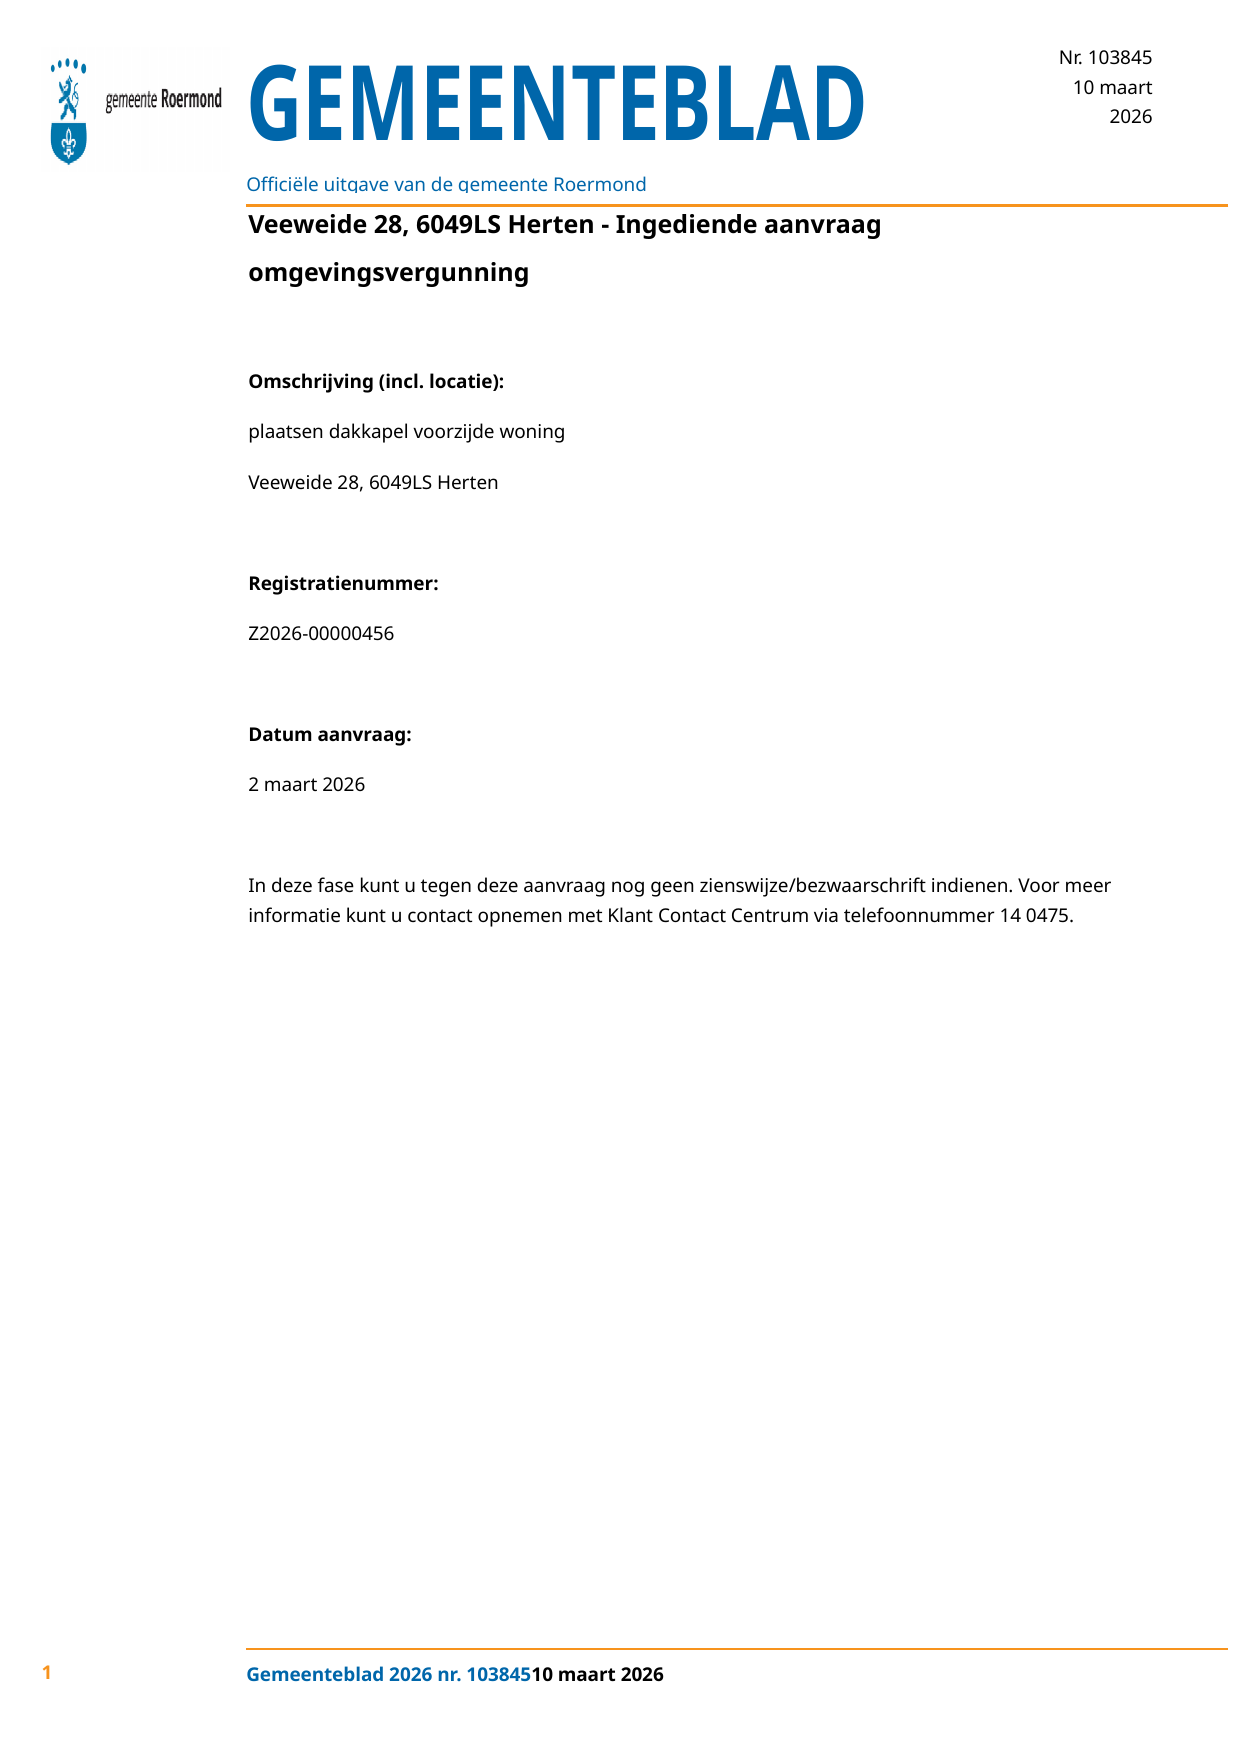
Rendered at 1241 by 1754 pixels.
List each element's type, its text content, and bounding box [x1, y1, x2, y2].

picture [41, 47, 231, 172]
text Omschrijving (incl. locatie): [248, 368, 1152, 394]
text 2 maart 2026 [248, 772, 1152, 797]
text Z2026-00000456 [248, 620, 1152, 646]
text plaatsen dakkapel voorzijde woning [248, 419, 1152, 444]
text In deze fase kunt u tegen deze aanvraag nog geen zienswijze/bezwaarschrift indienen. Voor meer informatie kunt u contact opnemen met Klant Contact Centrum via telefoonnummer 14 0475. [248, 872, 1152, 928]
text Veeweide 28, 6049LS Herten - Ingediende aanvraag omgevingsvergunning [248, 207, 1152, 288]
text Datum aanvraag: [248, 721, 1152, 747]
text Registratienummer: [248, 570, 1152, 596]
text Veeweide 28, 6049LS Herten [248, 469, 1152, 495]
